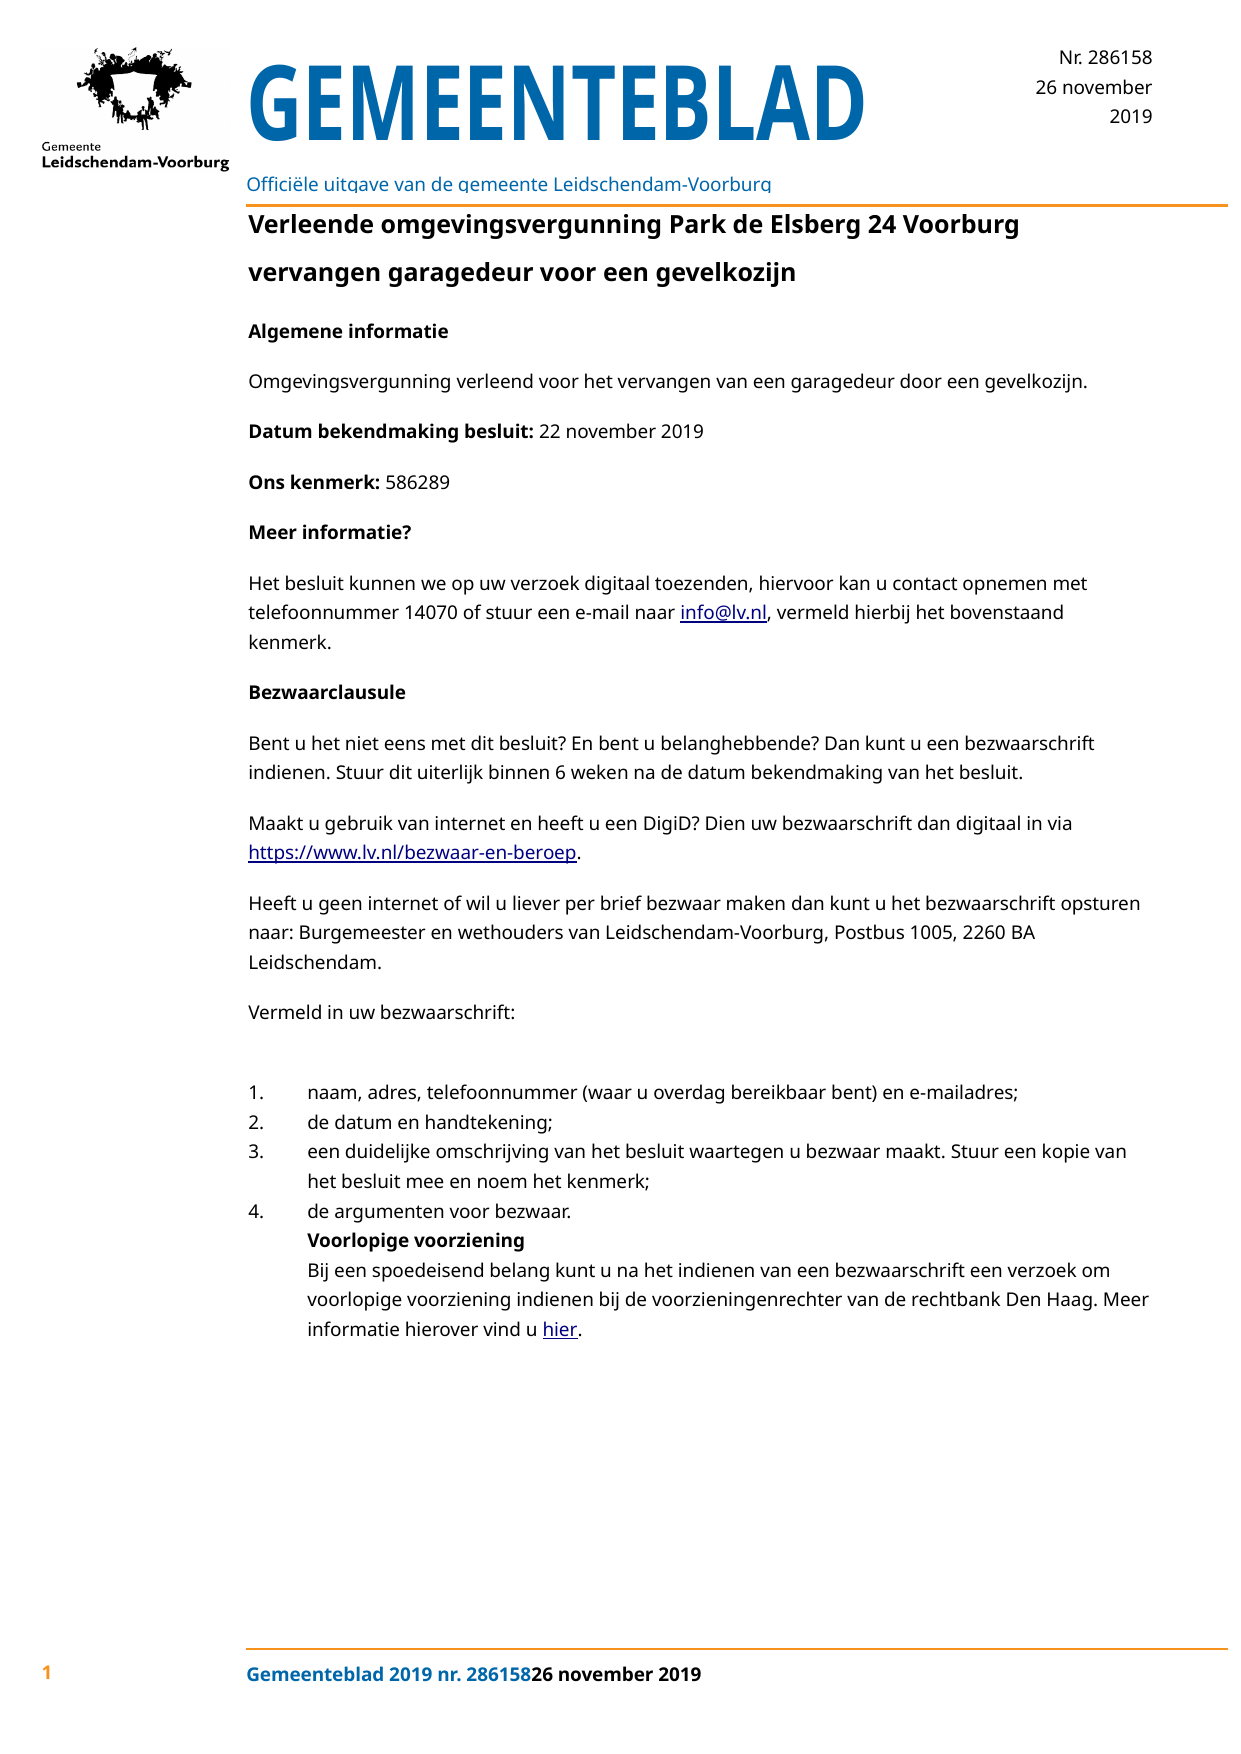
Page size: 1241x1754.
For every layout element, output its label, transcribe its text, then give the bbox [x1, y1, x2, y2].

text Bezwaarclausule [248, 679, 1152, 705]
text Bent u het niet eens met dit besluit? En bent u belanghebbende? Dan kunt u een bezwaarschrift indienen. Stuur dit uiterlijk binnen 6 weken na de datum bekendmaking van het besluit. [248, 730, 1152, 785]
text Meer informatie? [248, 519, 1152, 545]
list een duidelijke omschrijving van het besluit waartegen u bezwaar maakt. Stuur een kopie van het besluit mee en noem het kenmerk; [248, 1139, 1152, 1194]
list Voorlopige voorziening [248, 1227, 1152, 1253]
list de datum en handtekening; [248, 1109, 1152, 1135]
text Vermeld in uw bezwaarschrift: [248, 999, 1152, 1025]
text Algemene informatie [248, 318, 1152, 344]
text Datum bekendmaking besluit: 22 november 2019 [248, 419, 1152, 444]
text Ons kenmerk: 586289 [248, 469, 1152, 495]
list naam, adres, telefoonnummer (waar u overdag bereikbaar bent) en e-mailadres; [248, 1079, 1152, 1105]
text Heeft u geen internet of wil u liever per brief bezwaar maken dan kunt u het bezwaarschrift opsturen naar: Burgemeester en wethouders van Leidschendam-Voorburg, Postbus 1005, 2260 BA Leidschendam. [248, 890, 1152, 975]
text Het besluit kunnen we op uw verzoek digitaal toezenden, hiervoor kan u contact opnemen met telefoonnummer 14070 of stuur een e-mail naar info@lv.nl, vermeld hierbij het bovenstaand kenmerk. [248, 570, 1152, 655]
list de argumenten voor bezwaar. [248, 1198, 1152, 1224]
text Maakt u gebruik van internet en heeft u een DigiD? Dien uw bezwaarschrift dan digitaal in via https://www.lv.nl/bezwaar-en-beroep. [248, 810, 1152, 865]
text Omgevingsvergunning verleend voor het vervangen van een garagedeur door een gevelkozijn. [248, 368, 1152, 394]
picture [41, 47, 231, 172]
list Bij een spoedeisend belang kunt u na het indienen van een bezwaarschrift een verzoek om voorlopige voorziening indienen bij de voorzieningenrechter van de rechtbank Den Haag. Meer informatie hierover vind u hier. [248, 1257, 1152, 1342]
text Verleende omgevingsvergunning Park de Elsberg 24 Voorburg vervangen garagedeur voor een gevelkozijn [248, 207, 1152, 288]
